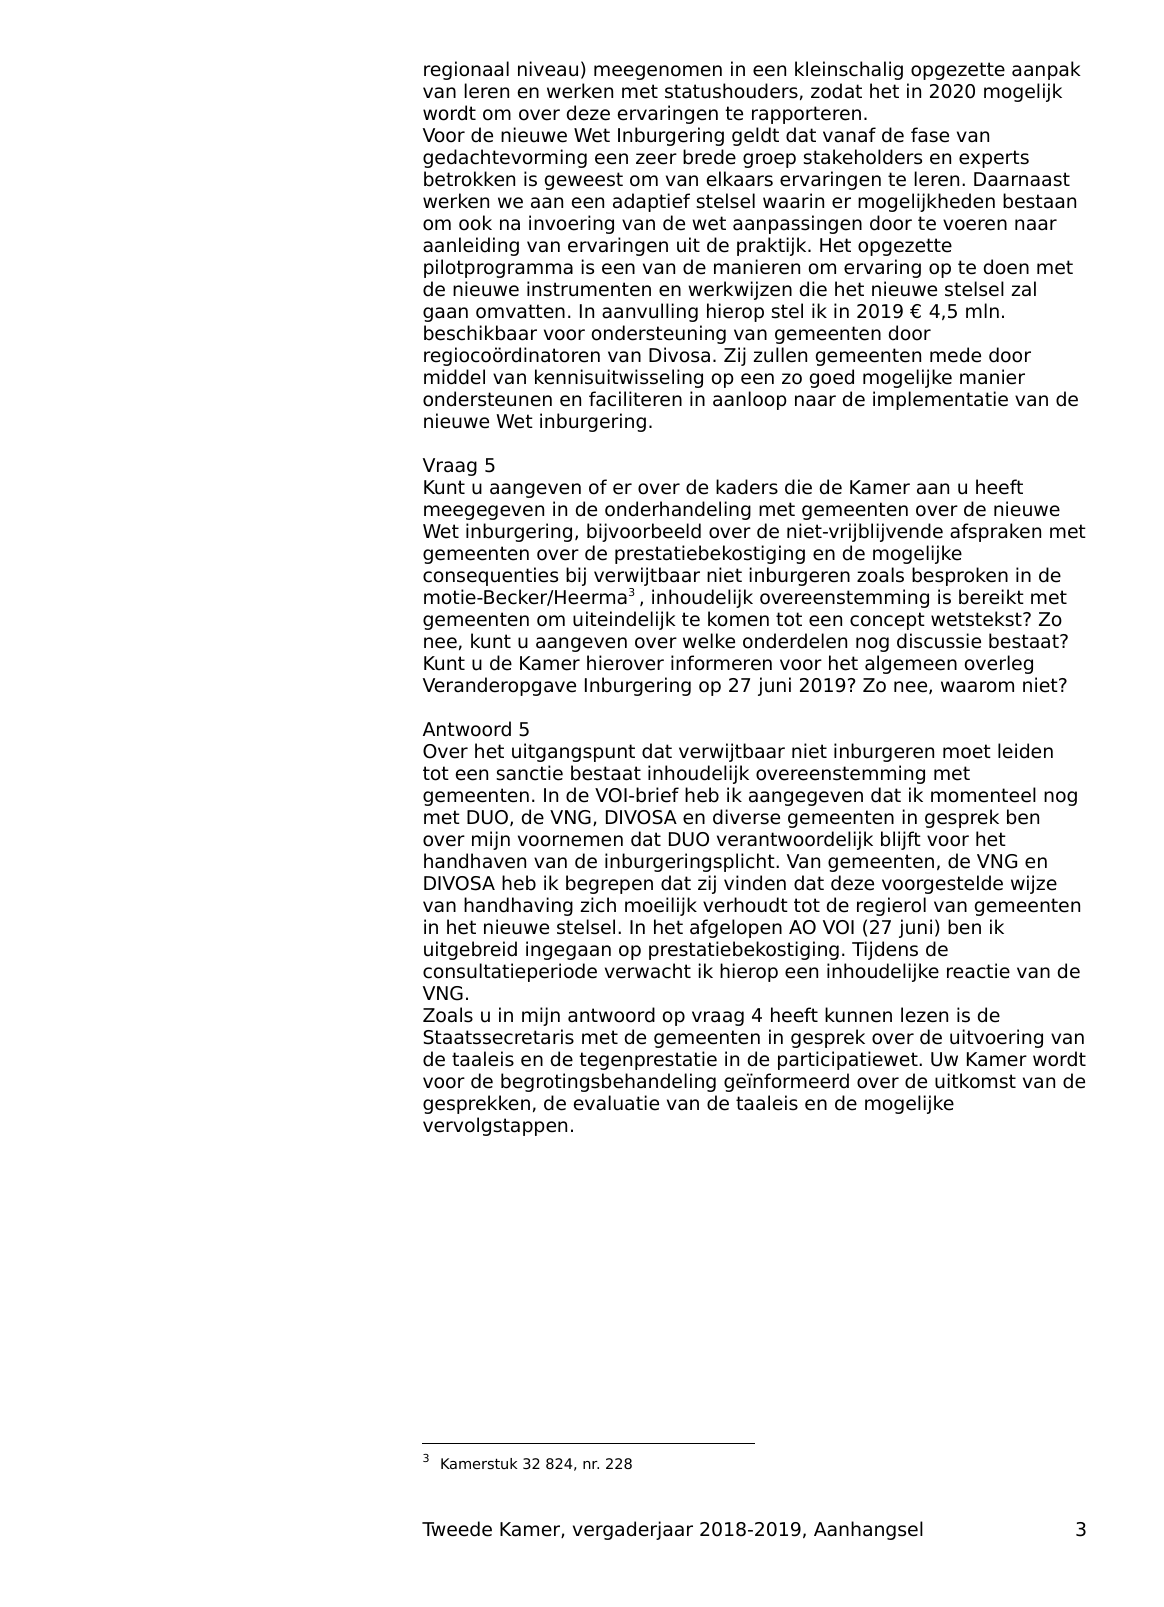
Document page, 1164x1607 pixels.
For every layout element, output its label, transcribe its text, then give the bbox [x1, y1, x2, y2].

text regionaal niveau) meegenomen in een kleinschalig opgezette aanpak van leren en werken met statushouders, zodat het in 2020 mogelijk wordt om over deze ervaringen te rapporteren. [422, 59, 1087, 125]
text Kamerstuk 32 824, nr. 228 [422, 1452, 1087, 1474]
text Antwoord 5 [422, 719, 1087, 741]
text Vraag 5 [422, 455, 1087, 477]
text Zoals u in mijn antwoord op vraag 4 heeft kunnen lezen is de Staatssecretaris met de gemeenten in gesprek over de uitvoering van de taaleis en de tegenprestatie in de participatiewet. Uw Kamer wordt voor de begrotingsbehandeling geïnformeerd over de uitkomst van de gesprekken, de evaluatie van de taaleis en de mogelijke vervolgstappen. [422, 1004, 1087, 1136]
text Voor de nieuwe Wet Inburgering geldt dat vanaf de fase van gedachtevorming een zeer brede groep stakeholders en experts betrokken is geweest om van elkaars ervaringen te leren. Daarnaast werken we aan een adaptief stelsel waarin er mogelijkheden bestaan om ook na invoering van de wet aanpassingen door te voeren naar aanleiding van ervaringen uit de praktijk. Het opgezette pilotprogramma is een van de manieren om ervaring op te doen met de nieuwe instrumenten en werkwijzen die het nieuwe stelsel zal gaan omvatten. In aanvulling hierop stel ik in 2019 € 4,5 mln. beschikbaar voor ondersteuning van gemeenten door regiocoördinatoren van Divosa. Zij zullen gemeenten mede door middel van kennisuitwisseling op een zo goed mogelijke manier ondersteunen en faciliteren in aanloop naar de implementatie van de nieuwe Wet inburgering. [422, 125, 1087, 433]
text Kunt u aangeven of er over de kaders die de Kamer aan u heeft meegegeven in de onderhandeling met gemeenten over de nieuwe Wet inburgering, bijvoorbeeld over de niet-vrijblijvende afspraken met gemeenten over de prestatiebekostiging en de mogelijke consequenties bij verwijtbaar niet inburgeren zoals besproken in de motie-Becker/Heerma, inhoudelijk overeenstemming is bereikt met gemeenten om uiteindelijk te komen tot een concept wetstekst? Zo nee, kunt u aangeven over welke onderdelen nog discussie bestaat? Kunt u de Kamer hierover informeren voor het algemeen overleg Veranderopgave Inburgering op 27 juni 2019? Zo nee, waarom niet? [422, 477, 1087, 697]
text Over het uitgangspunt dat verwijtbaar niet inburgeren moet leiden tot een sanctie bestaat inhoudelijk overeenstemming met gemeenten. In de VOI-brief heb ik aangegeven dat ik momenteel nog met DUO, de VNG, DIVOSA en diverse gemeenten in gesprek ben over mijn voornemen dat DUO verantwoordelijk blijft voor het handhaven van de inburgeringsplicht. Van gemeenten, de VNG en DIVOSA heb ik begrepen dat zij vinden dat deze voorgestelde wijze van handhaving zich moeilijk verhoudt tot de regierol van gemeenten in het nieuwe stelsel. In het afgelopen AO VOI (27 juni) ben ik uitgebreid ingegaan op prestatiebekostiging. Tijdens de consultatieperiode verwacht ik hierop een inhoudelijke reactie van de VNG. [422, 741, 1087, 1004]
